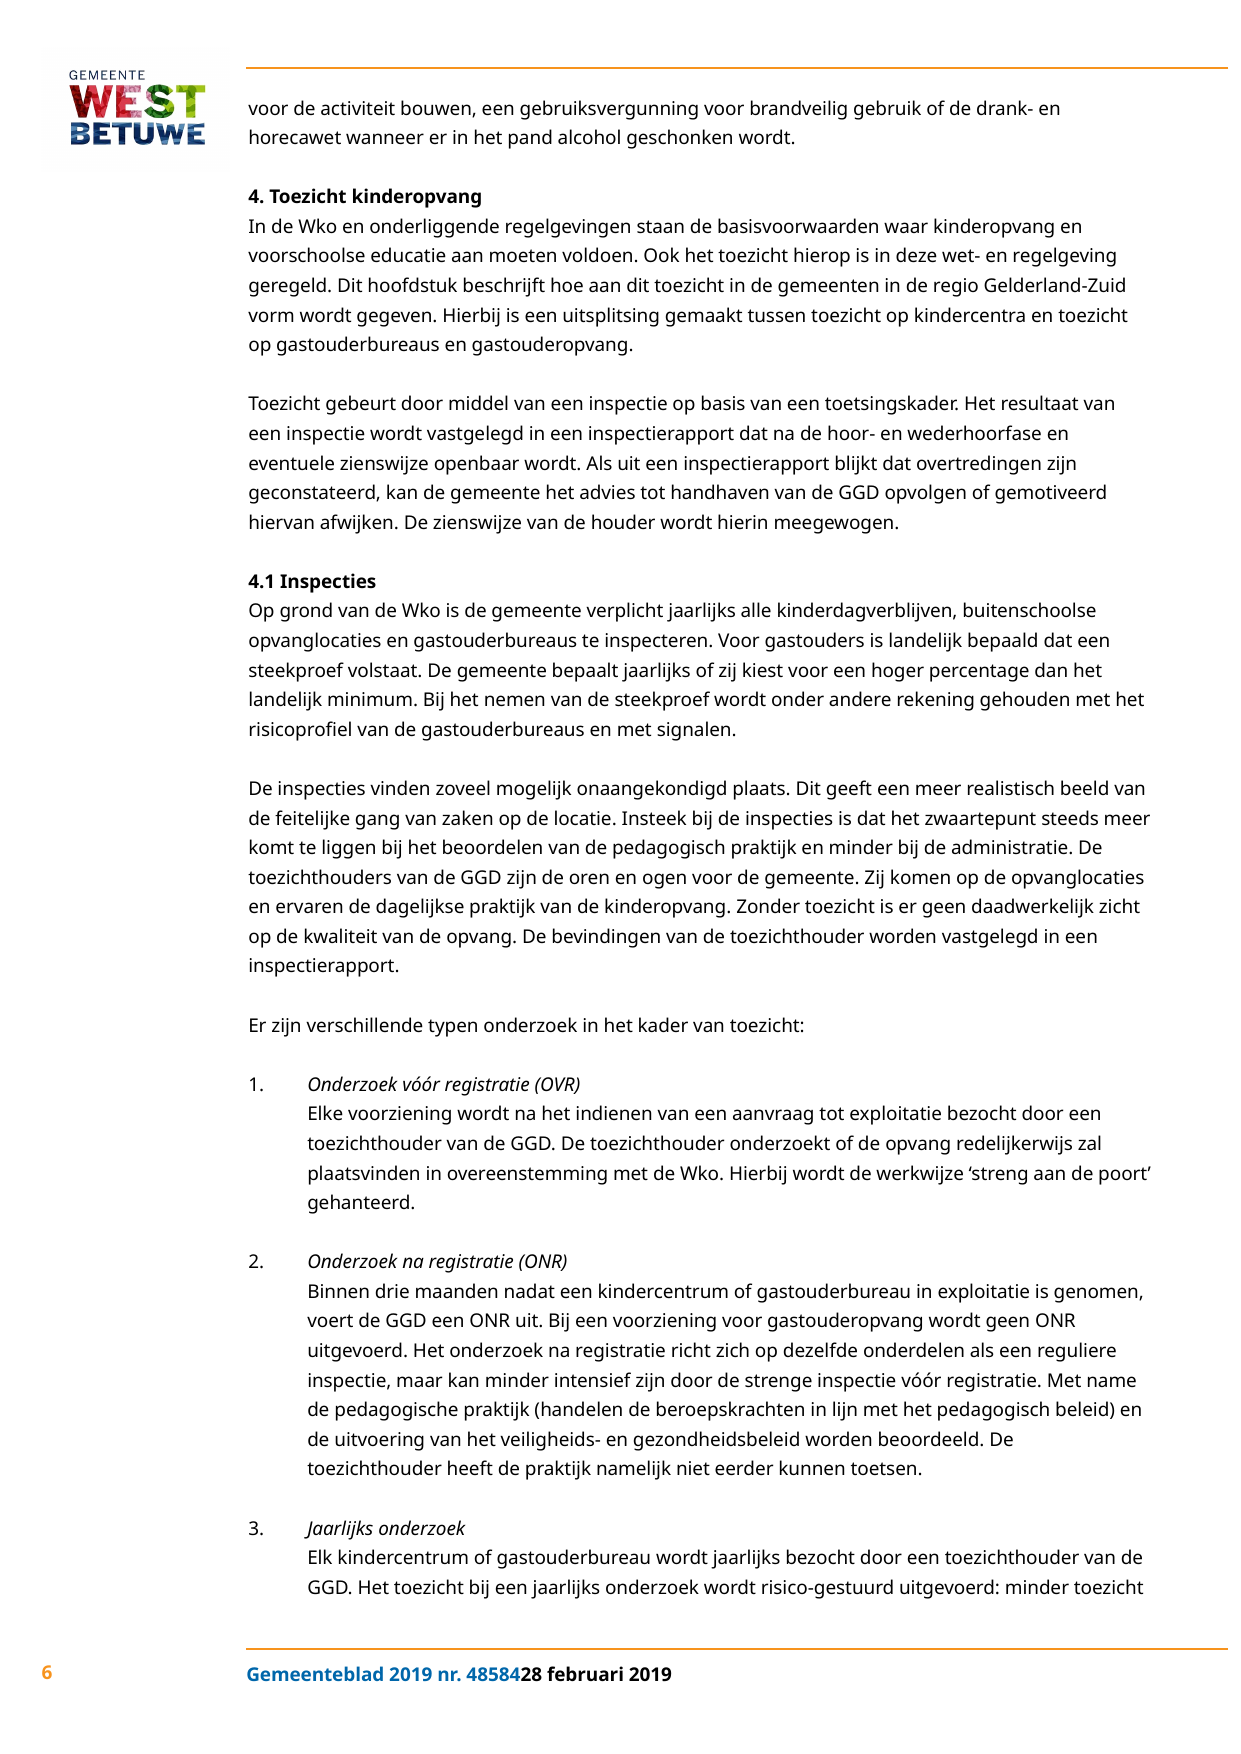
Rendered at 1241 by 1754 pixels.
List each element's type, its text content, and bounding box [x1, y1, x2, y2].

text In de Wko en onderliggende regelgevingen staan de basisvoorwaarden waar kinderopvang en voorschoolse educatie aan moeten voldoen. Ook het toezicht hierop is in deze wet- en regelgeving geregeld. Dit hoofdstuk beschrijft hoe aan dit toezicht in de gemeenten in de regio Gelderland-Zuid vorm wordt gegeven. Hierbij is een uitsplitsing gemaakt tussen toezicht op kindercentra en toezicht op gastouderbureaus en gastouderopvang. [248, 213, 1152, 357]
list Elke voorziening wordt na het indienen van een aanvraag tot exploitatie bezocht door een toezichthouder van de GGD. De toezichthouder onderzoekt of de opvang redelijkerwijs zal plaatsvinden in overeenstemming met de Wko. Hierbij wordt de werkwijze ‘streng aan de poort’ gehanteerd. [248, 1101, 1152, 1215]
list Onderzoek na registratie (ONR) [248, 1248, 1152, 1274]
text De inspecties vinden zoveel mogelijk onaangekondigd plaats. Dit geeft een meer realistisch beeld van de feitelijke gang van zaken op de locatie. Insteek bij de inspecties is dat het zwaartepunt steeds meer komt te liggen bij het beoordelen van de pedagogisch praktijk en minder bij de administratie. De toezichthouders van de GGD zijn de oren en ogen voor de gemeente. Zij komen op de opvanglocaties en ervaren de dagelijkse praktijk van de kinderopvang. Zonder toezicht is er geen daadwerkelijk zicht op de kwaliteit van de opvang. De bevindingen van de toezichthouder worden vastgelegd in een inspectierapport. [248, 775, 1152, 978]
text voor de activiteit bouwen, een gebruiksvergunning voor brandveilig gebruik of de drank- en horecawet wanneer er in het pand alcohol geschonken wordt. [248, 95, 1152, 150]
picture [41, 47, 231, 172]
text Op grond van de Wko is de gemeente verplicht jaarlijks alle kinderdagverblijven, buitenschoolse opvanglocaties en gastouderbureaus te inspecteren. Voor gastouders is landelijk bepaald dat een steekproef volstaat. De gemeente bepaalt jaarlijks of zij kiest voor een hoger percentage dan het landelijk minimum. Bij het nemen van de steekproef wordt onder andere rekening gehouden met het risicoprofiel van de gastouderbureaus en met signalen. [248, 598, 1152, 742]
text 4.1 Inspecties [248, 568, 1152, 594]
list Jaarlijks onderzoek [248, 1515, 1152, 1541]
list Onderzoek vóór registratie (OVR) [248, 1071, 1152, 1097]
text 4. Toezicht kinderopvang [248, 183, 1152, 209]
text Er zijn verschillende typen onderzoek in het kader van toezicht: [248, 1012, 1152, 1038]
list Binnen drie maanden nadat een kindercentrum of gastouderbureau in exploitatie is genomen, voert de GGD een ONR uit. Bij een voorziening voor gastouderopvang wordt geen ONR uitgevoerd. Het onderzoek na registratie richt zich op dezelfde onderdelen als een reguliere inspectie, maar kan minder intensief zijn door de strenge inspectie vóór registratie. Met name de pedagogische praktijk (handelen de beroepskrachten in lijn met het pedagogisch beleid) en de uitvoering van het veiligheids- en gezondheidsbeleid worden beoordeeld. De toezichthouder heeft de praktijk namelijk niet eerder kunnen toetsen. [248, 1278, 1152, 1481]
text Toezicht gebeurt door middel van een inspectie op basis van een toetsingskader. Het resultaat van een inspectie wordt vastgelegd in een inspectierapport dat na de hoor- en wederhoorfase en eventuele zienswijze openbaar wordt. Als uit een inspectierapport blijkt dat overtredingen zijn geconstateerd, kan de gemeente het advies tot handhaven van de GGD opvolgen of gemotiveerd hiervan afwijken. De zienswijze van de houder wordt hierin meegewogen. [248, 391, 1152, 535]
list Elk kindercentrum of gastouderbureau wordt jaarlijks bezocht door een toezichthouder van de GGD. Het toezicht bij een jaarlijks onderzoek wordt risico-gestuurd uitgevoerd: minder toezicht [248, 1544, 1152, 1600]
